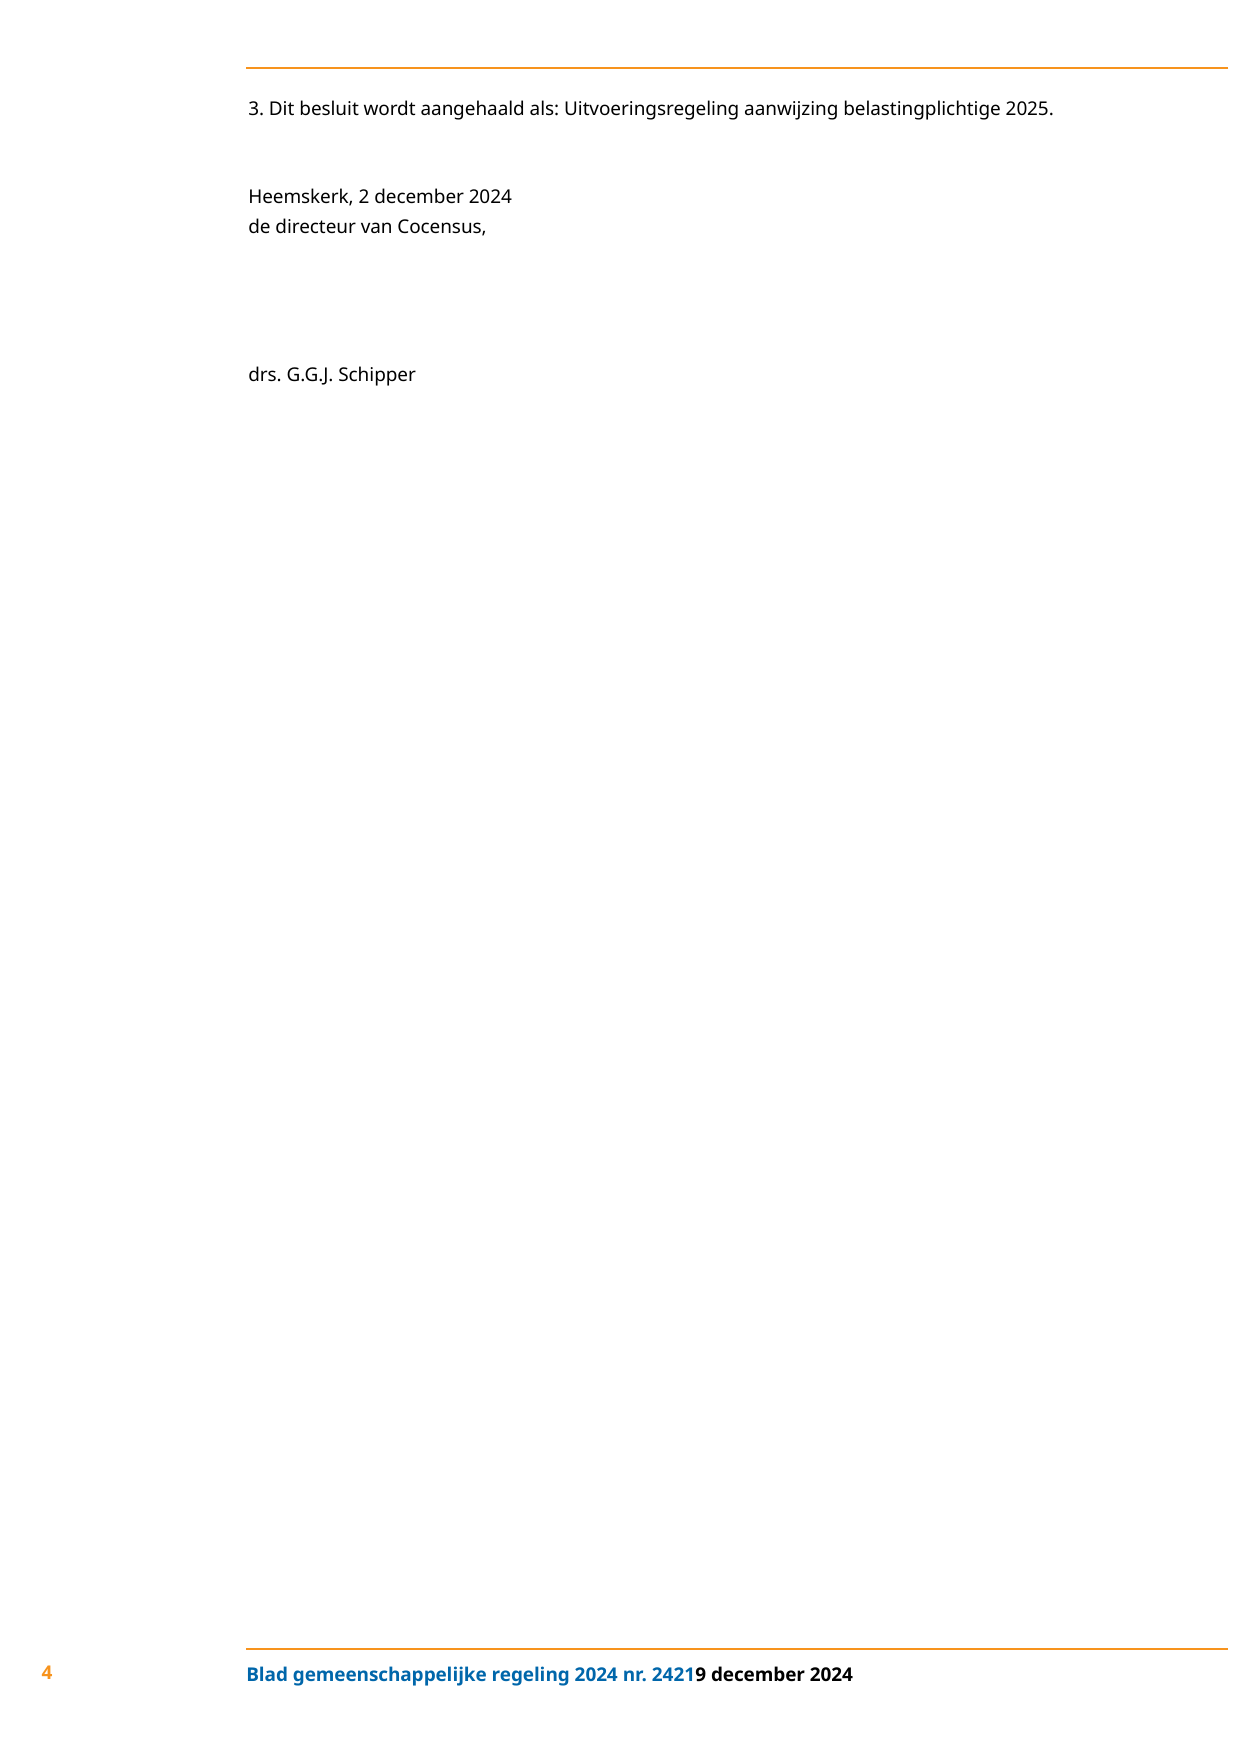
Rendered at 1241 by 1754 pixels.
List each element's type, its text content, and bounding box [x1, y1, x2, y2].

text drs. G.G.J. Schipper [248, 361, 1152, 387]
text 3. Dit besluit wordt aangehaald als: Uitvoeringsregeling aanwijzing belastingplichtige 2025. [248, 95, 1152, 121]
text Heemskerk, 2 december 2024 [248, 183, 1152, 209]
text de directeur van Cocensus, [248, 213, 1152, 239]
picture [41, 47, 231, 172]
